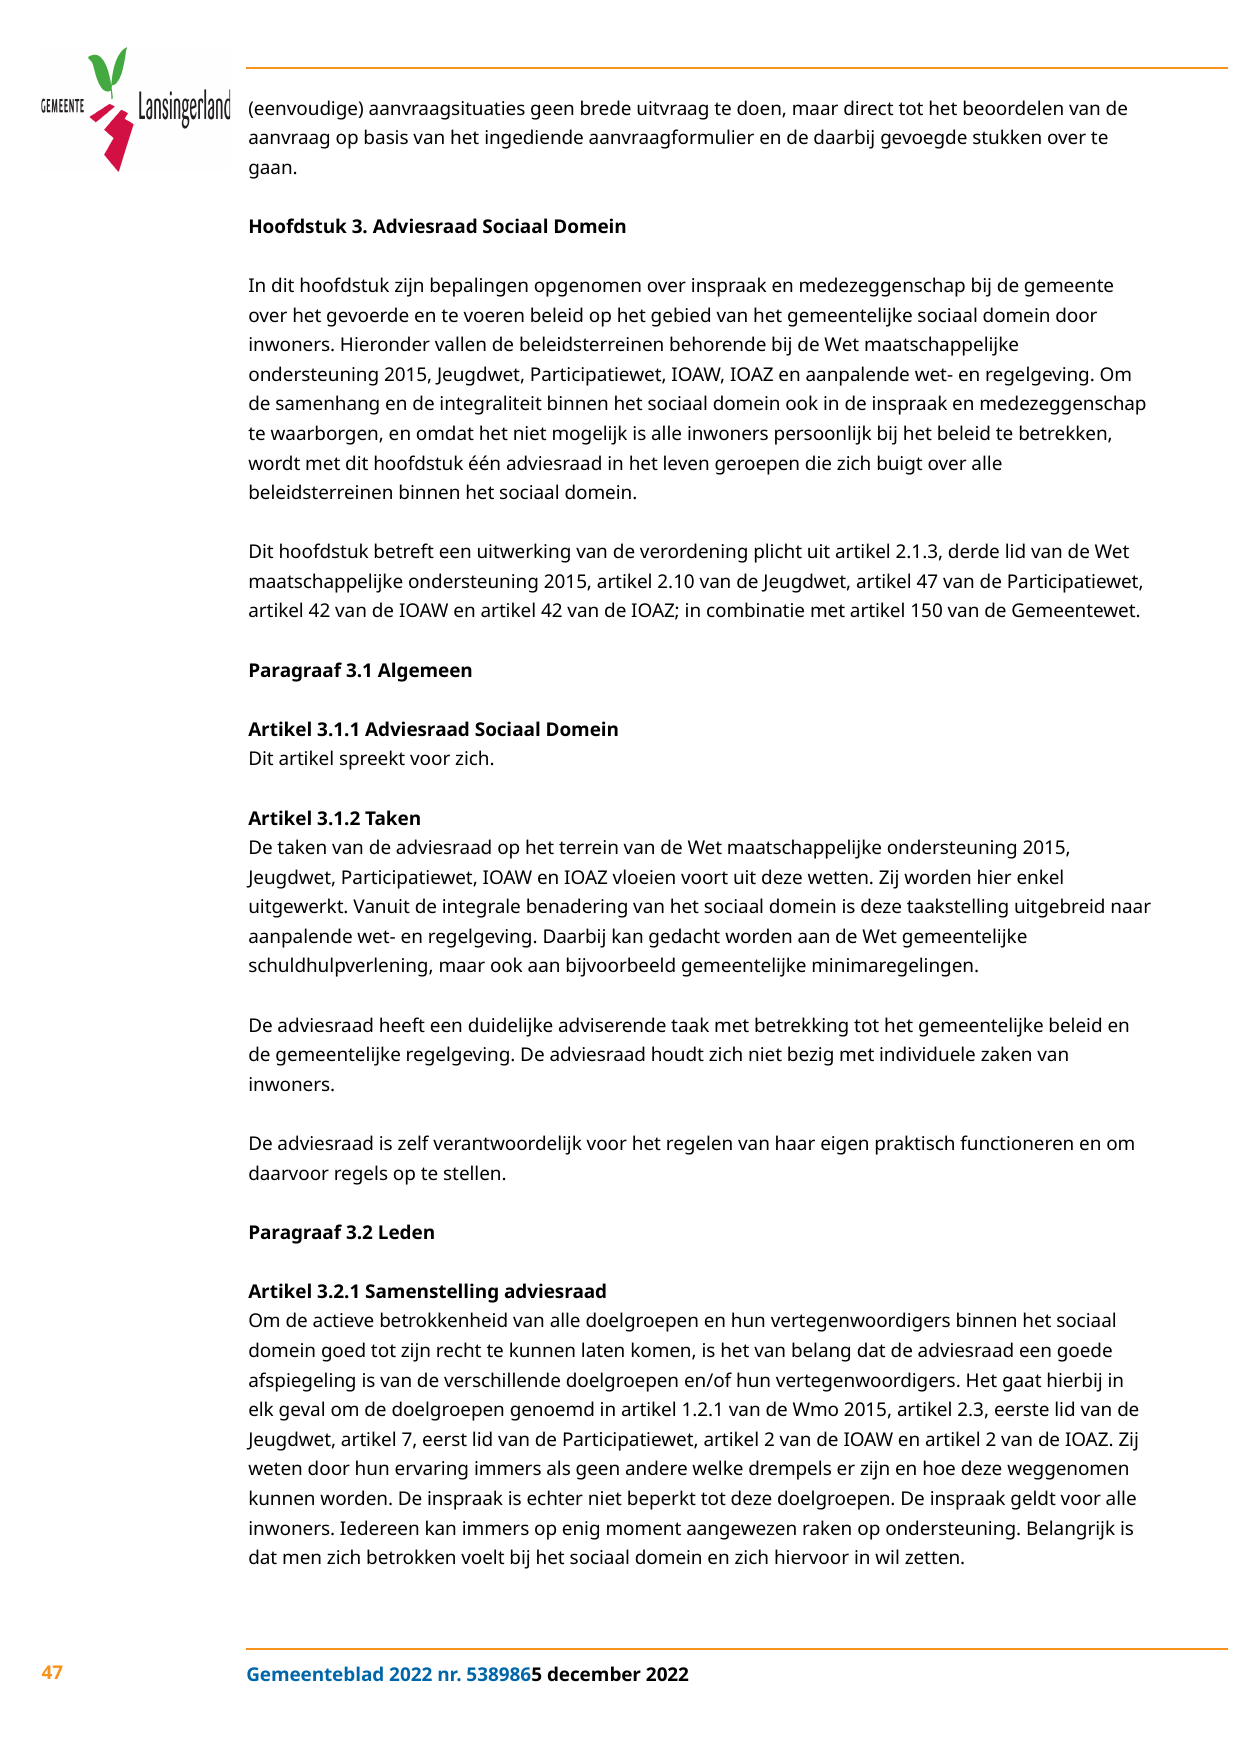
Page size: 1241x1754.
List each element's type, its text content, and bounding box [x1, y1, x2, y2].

text Artikel 3.1.1 Adviesraad Sociaal Domein [248, 716, 1152, 742]
text Hoofdstuk 3. Adviesraad Sociaal Domein [248, 213, 1152, 239]
text De adviesraad heeft een duidelijke adviserende taak met betrekking tot het gemeentelijke beleid en de gemeentelijke regelgeving. De adviesraad houdt zich niet bezig met individuele zaken van inwoners. [248, 1012, 1152, 1097]
text Om de actieve betrokkenheid van alle doelgroepen en hun vertegenwoordigers binnen het sociaal domein goed tot zijn recht te kunnen laten komen, is het van belang dat de adviesraad een goede afspiegeling is van de verschillende doelgroepen en/of hun vertegenwoordigers. Het gaat hierbij in elk geval om de doelgroepen genoemd in artikel 1.2.1 van de Wmo 2015, artikel 2.3, eerste lid van de Jeugdwet, artikel 7, eerst lid van de Participatiewet, artikel 2 van de IOAW en artikel 2 van de IOAZ. Zij weten door hun ervaring immers als geen andere welke drempels er zijn en hoe deze weggenomen kunnen worden. De inspraak is echter niet beperkt tot deze doelgroepen. De inspraak geldt voor alle inwoners. Iedereen kan immers op enig moment aangewezen raken op ondersteuning. Belangrijk is dat men zich betrokken voelt bij het sociaal domein en zich hiervoor in wil zetten. [248, 1308, 1152, 1570]
picture [41, 47, 231, 172]
text Dit hoofdstuk betreft een uitwerking van de verordening plicht uit artikel 2.1.3, derde lid van de Wet maatschappelijke ondersteuning 2015, artikel 2.10 van de Jeugdwet, artikel 47 van de Participatiewet, artikel 42 van de IOAW en artikel 42 van de IOAZ; in combinatie met artikel 150 van de Gemeentewet. [248, 538, 1152, 623]
text Dit artikel spreekt voor zich. [248, 746, 1152, 771]
text Artikel 3.1.2 Taken [248, 805, 1152, 831]
text Paragraaf 3.2 Leden [248, 1219, 1152, 1245]
text In dit hoofdstuk zijn bepalingen opgenomen over inspraak en medezeggenschap bij de gemeente over het gevoerde en te voeren beleid op het gebied van het gemeentelijke sociaal domein door inwoners. Hieronder vallen de beleidsterreinen behorende bij de Wet maatschappelijke ondersteuning 2015, Jeugdwet, Participatiewet, IOAW, IOAZ en aanpalende wet- en regelgeving. Om de samenhang en de integraliteit binnen het sociaal domein ook in de inspraak en medezeggenschap te waarborgen, en omdat het niet mogelijk is alle inwoners persoonlijk bij het beleid te betrekken, wordt met dit hoofdstuk één adviesraad in het leven geroepen die zich buigt over alle beleidsterreinen binnen het sociaal domein. [248, 272, 1152, 505]
text De adviesraad is zelf verantwoordelijk voor het regelen van haar eigen praktisch functioneren en om daarvoor regels op te stellen. [248, 1130, 1152, 1186]
text Artikel 3.2.1 Samenstelling adviesraad [248, 1278, 1152, 1304]
text De taken van de adviesraad op het terrein van de Wet maatschappelijke ondersteuning 2015, Jeugdwet, Participatiewet, IOAW en IOAZ vloeien voort uit deze wetten. Zij worden hier enkel uitgewerkt. Vanuit de integrale benadering van het sociaal domein is deze taakstelling uitgebreid naar aanpalende wet- en regelgeving. Daarbij kan gedacht worden aan de Wet gemeentelijke schuldhulpverlening, maar ook aan bijvoorbeeld gemeentelijke minimaregelingen. [248, 834, 1152, 978]
text Paragraaf 3.1 Algemeen [248, 657, 1152, 683]
text (eenvoudige) aanvraagsituaties geen brede uitvraag te doen, maar direct tot het beoordelen van de aanvraag op basis van het ingediende aanvraagformulier en de daarbij gevoegde stukken over te gaan. [248, 95, 1152, 180]
